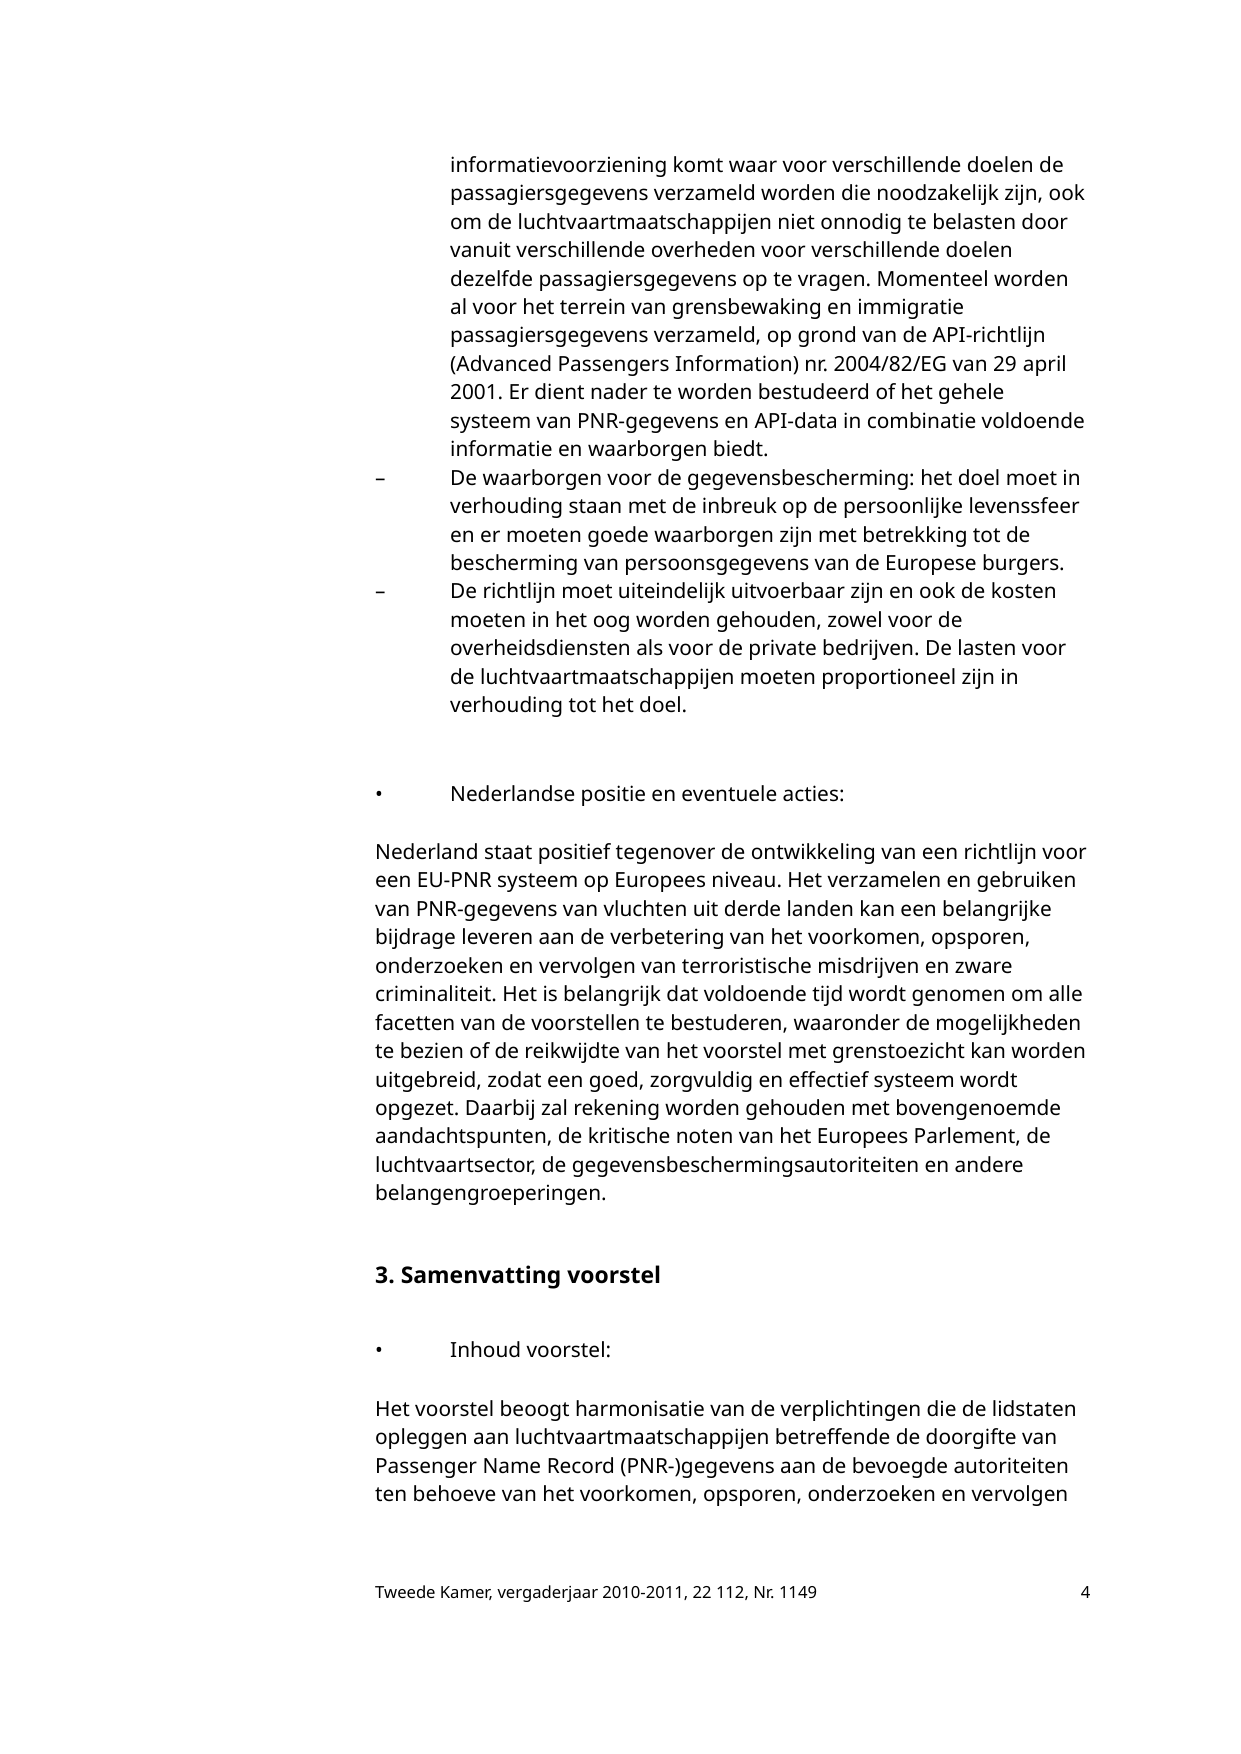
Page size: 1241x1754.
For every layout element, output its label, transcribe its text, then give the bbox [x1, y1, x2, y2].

list Nederlandse positie en eventuele acties: [375, 779, 1090, 807]
text Nederland staat positief tegenover de ontwikkeling van een richtlijn voor een EU-PNR systeem op Europees niveau. Het verzamelen en gebruiken van PNR-gegevens van vluchten uit derde landen kan een belangrijke bijdrage leveren aan de verbetering van het voorkomen, opsporen, onderzoeken en vervolgen van terroristische misdrijven en zware criminaliteit. Het is belangrijk dat voldoende tijd wordt genomen om alle facetten van de voorstellen te bestuderen, waaronder de mogelijkheden te bezien of de reikwijdte van het voorstel met grenstoezicht kan worden uitgebreid, zodat een goed, zorgvuldig en effectief systeem wordt opgezet. Daarbij zal rekening worden gehouden met bovengenoemde aandachtspunten, de kritische noten van het Europees Parlement, de luchtvaartsector, de gegevensbeschermingsautoriteiten en andere belangengroeperingen. [375, 837, 1090, 1207]
list De richtlijn moet uiteindelijk uitvoerbaar zijn en ook de kosten moeten in het oog worden gehouden, zowel voor de overheidsdiensten als voor de private bedrijven. De lasten voor de luchtvaartmaatschappijen moeten proportioneel zijn in verhouding tot het doel. [375, 577, 1090, 719]
subtitle 3. Samenvatting voorstel [375, 1259, 1090, 1291]
list De waarborgen voor de gegevensbescherming: het doel moet in verhouding staan met de inbreuk op de persoonlijke levenssfeer en er moeten goede waarborgen zijn met betrekking tot de bescherming van persoonsgegevens van de Europese burgers. [375, 463, 1090, 577]
list informatievoorziening komt waar voor verschillende doelen de passagiersgegevens verzameld worden die noodzakelijk zijn, ook om de luchtvaartmaatschappijen niet onnodig te belasten door vanuit verschillende overheden voor verschillende doelen dezelfde passagiersgegevens op te vragen. Momenteel worden al voor het terrein van grensbewaking en immigratie passagiersgegevens verzameld, op grond van de API-richtlijn (Advanced Passengers Information) nr. 2004/82/EG van 29 april 2001. Er dient nader te worden bestudeerd of het gehele systeem van PNR-gegevens en API-data in combinatie voldoende informatie en waarborgen biedt. [375, 150, 1090, 463]
list Inhoud voorstel: [375, 1336, 1090, 1364]
text Het voorstel beoogt harmonisatie van de verplichtingen die de lidstaten opleggen aan luchtvaartmaatschappijen betreffende de doorgifte van Passenger Name Record (PNR-)gegevens aan de bevoegde autoriteiten ten behoeve van het voorkomen, opsporen, onderzoeken en vervolgen [375, 1394, 1090, 1508]
